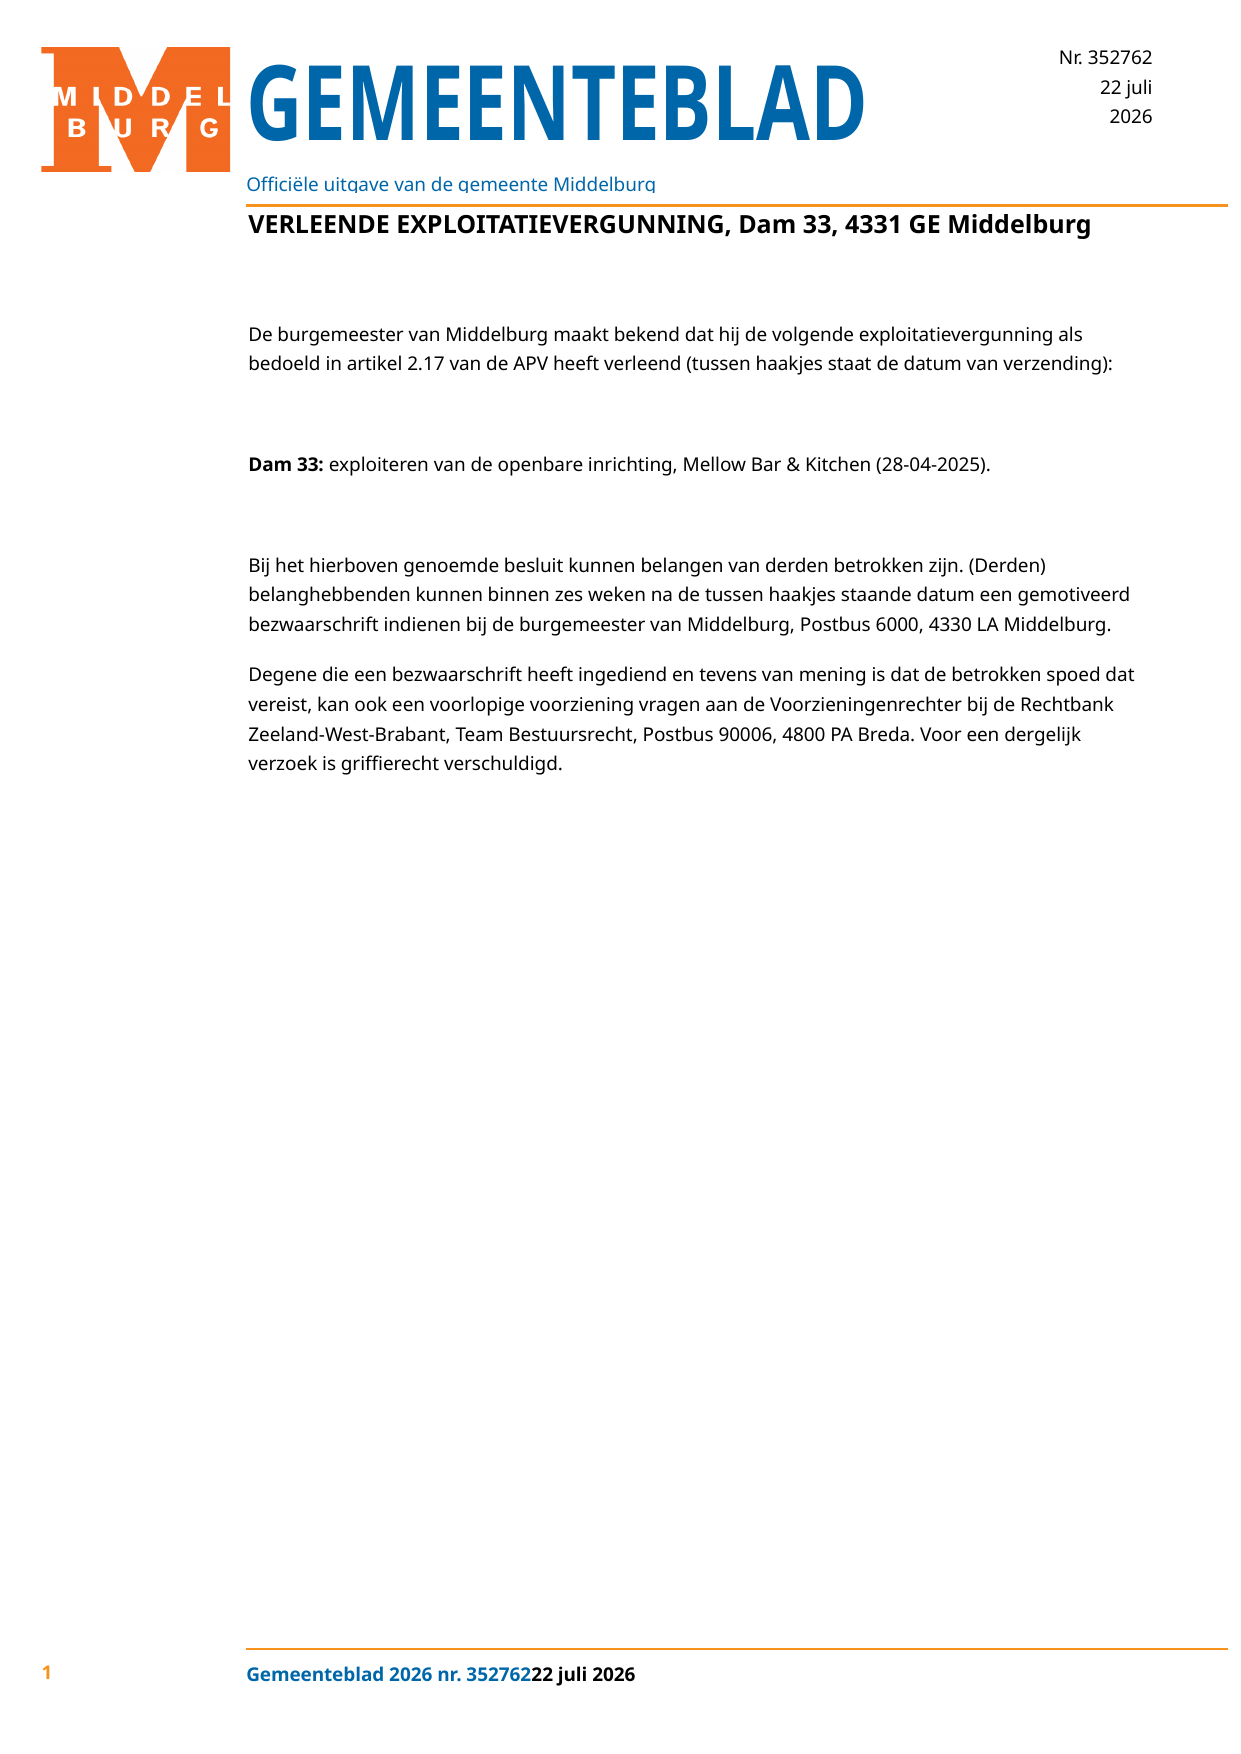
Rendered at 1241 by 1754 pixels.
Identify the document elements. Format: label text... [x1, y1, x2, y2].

text De burgemeester van Middelburg maakt bekend dat hij de volgende exploitatievergunning als bedoeld in artikel 2.17 van de APV heeft verleend (tussen haakjes staat de datum van verzending): [248, 321, 1152, 376]
text VERLEENDE EXPLOITATIEVERGUNNING, Dam 33, 4331 GE Middelburg [248, 207, 1152, 241]
text Degene die een bezwaarschrift heeft ingediend en tevens van mening is dat de betrokken spoed dat vereist, kan ook een voorlopige voorziening vragen aan de Voorzieningenrechter bij de Rechtbank Zeeland-West-Brabant, Team Bestuursrecht, Postbus 90006, 4800 PA Breda. Voor een dergelijk verzoek is griffierecht verschuldigd. [248, 662, 1152, 776]
text Dam 33: exploiteren van de openbare inrichting, Mellow Bar & Kitchen (28-04-2025). [248, 451, 1152, 477]
text Bij het hierboven genoemde besluit kunnen belangen van derden betrokken zijn. (Derden) belanghebbenden kunnen binnen zes weken na de tussen haakjes staande datum een gemotiveerd bezwaarschrift indienen bij de burgemeester van Middelburg, Postbus 6000, 4330 LA Middelburg. [248, 552, 1152, 637]
picture [41, 47, 231, 172]
